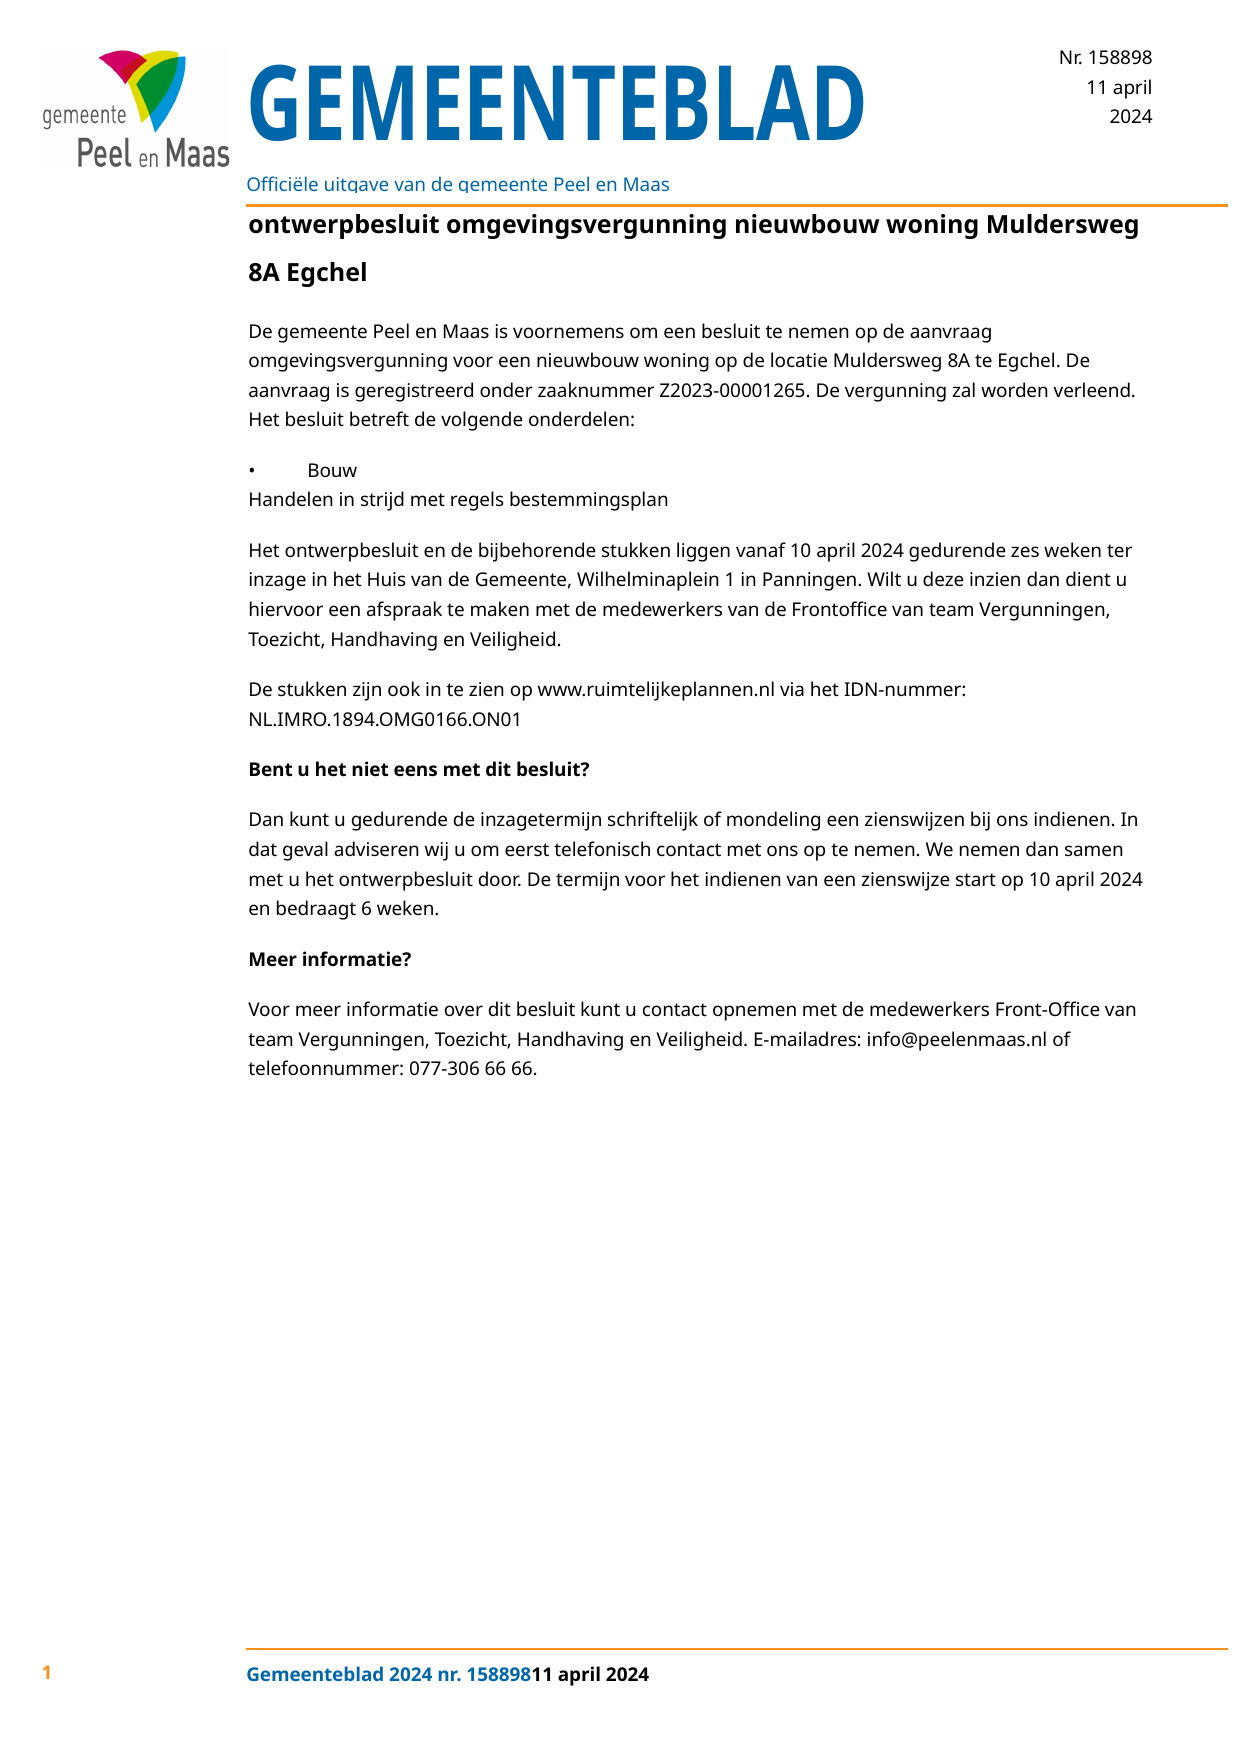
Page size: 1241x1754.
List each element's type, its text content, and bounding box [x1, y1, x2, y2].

text De stukken zijn ook in te zien op www.ruimtelijkeplannen.nl via het IDN-nummer: NL.IMRO.1894.OMG0166.ON01 [248, 676, 1152, 732]
text Meer informatie? [248, 946, 1152, 972]
picture [41, 47, 231, 172]
text De gemeente Peel en Maas is voornemens om een besluit te nemen op de aanvraag omgevingsvergunning voor een nieuwbouw woning op de locatie Muldersweg 8A te Egchel. De aanvraag is geregistreerd onder zaaknummer Z2023-00001265. De vergunning zal worden verleend. Het besluit betreft de volgende onderdelen: [248, 318, 1152, 432]
text Handelen in strijd met regels bestemmingsplan [248, 487, 1152, 512]
text Bent u het niet eens met dit besluit? [248, 756, 1152, 782]
text Het ontwerpbesluit en de bijbehorende stukken liggen vanaf 10 april 2024 gedurende zes weken ter inzage in het Huis van de Gemeente, Wilhelminaplein 1 in Panningen. Wilt u deze inzien dan dient u hiervoor een afspraak te maken met de medewerkers van de Frontoffice van team Vergunningen, Toezicht, Handhaving en Veiligheid. [248, 537, 1152, 652]
text Voor meer informatie over dit besluit kunt u contact opnemen met de medewerkers Front-Office van team Vergunningen, Toezicht, Handhaving en Veiligheid. E-mailadres: info@peelenmaas.nl of telefoonnummer: 077-306 66 66. [248, 996, 1152, 1081]
text Dan kunt u gedurende de inzagetermijn schriftelijk of mondeling een zienswijzen bij ons indienen. In dat geval adviseren wij u om eerst telefonisch contact met ons op te nemen. We nemen dan samen met u het ontwerpbesluit door. De termijn voor het indienen van een zienswijze start op 10 april 2024 en bedraagt 6 weken. [248, 807, 1152, 921]
list Bouw [248, 457, 1152, 483]
text ontwerpbesluit omgevingsvergunning nieuwbouw woning Muldersweg 8A Egchel [248, 207, 1152, 288]
